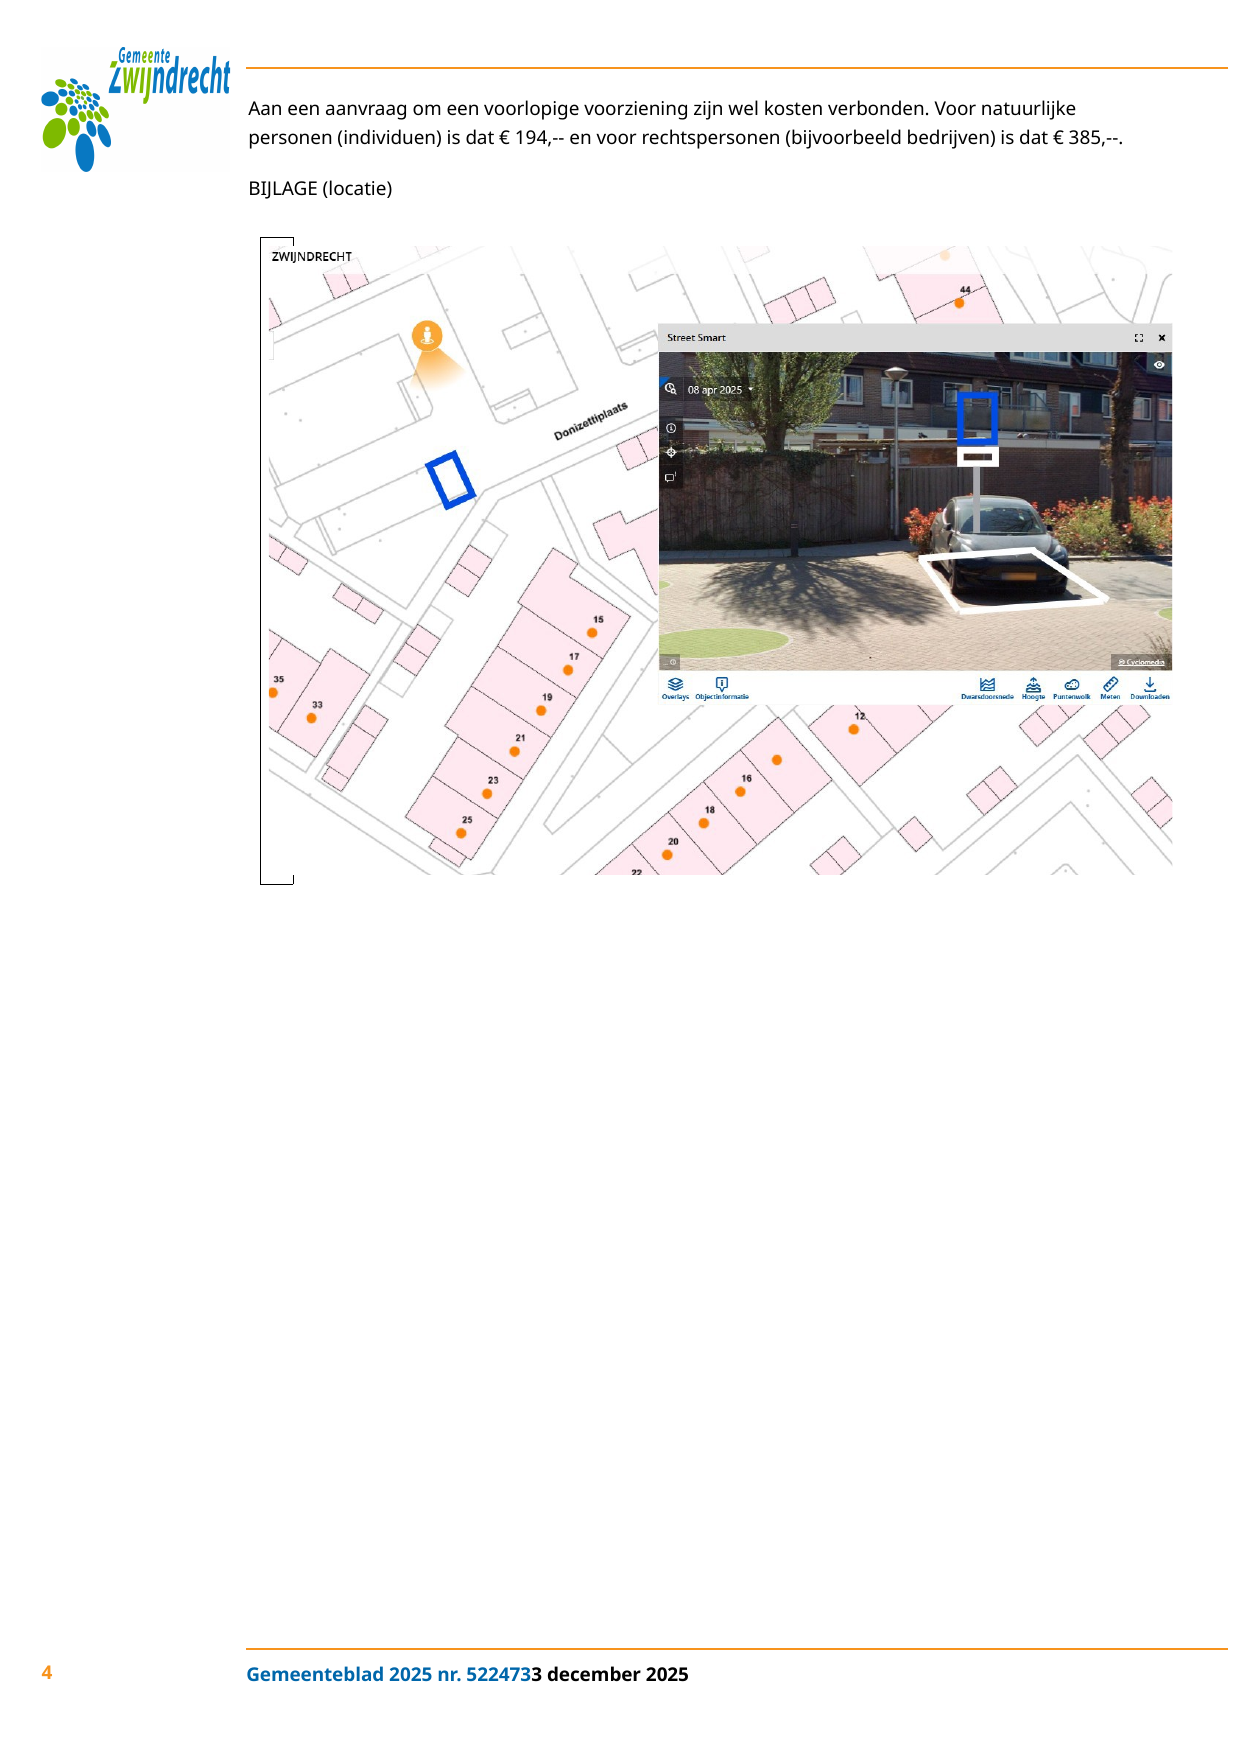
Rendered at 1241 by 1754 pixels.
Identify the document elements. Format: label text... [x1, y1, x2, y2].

picture [41, 47, 231, 172]
text Aan een aanvraag om een voorlopige voorziening zijn wel kosten verbonden. Voor natuurlijke personen (individuen) is dat € 194,-- en voor rechtspersonen (bijvoorbeeld bedrijven) is dat € 385,--. [248, 95, 1152, 150]
picture [268, 246, 1173, 875]
text BIJLAGE (locatie) [248, 175, 1152, 201]
